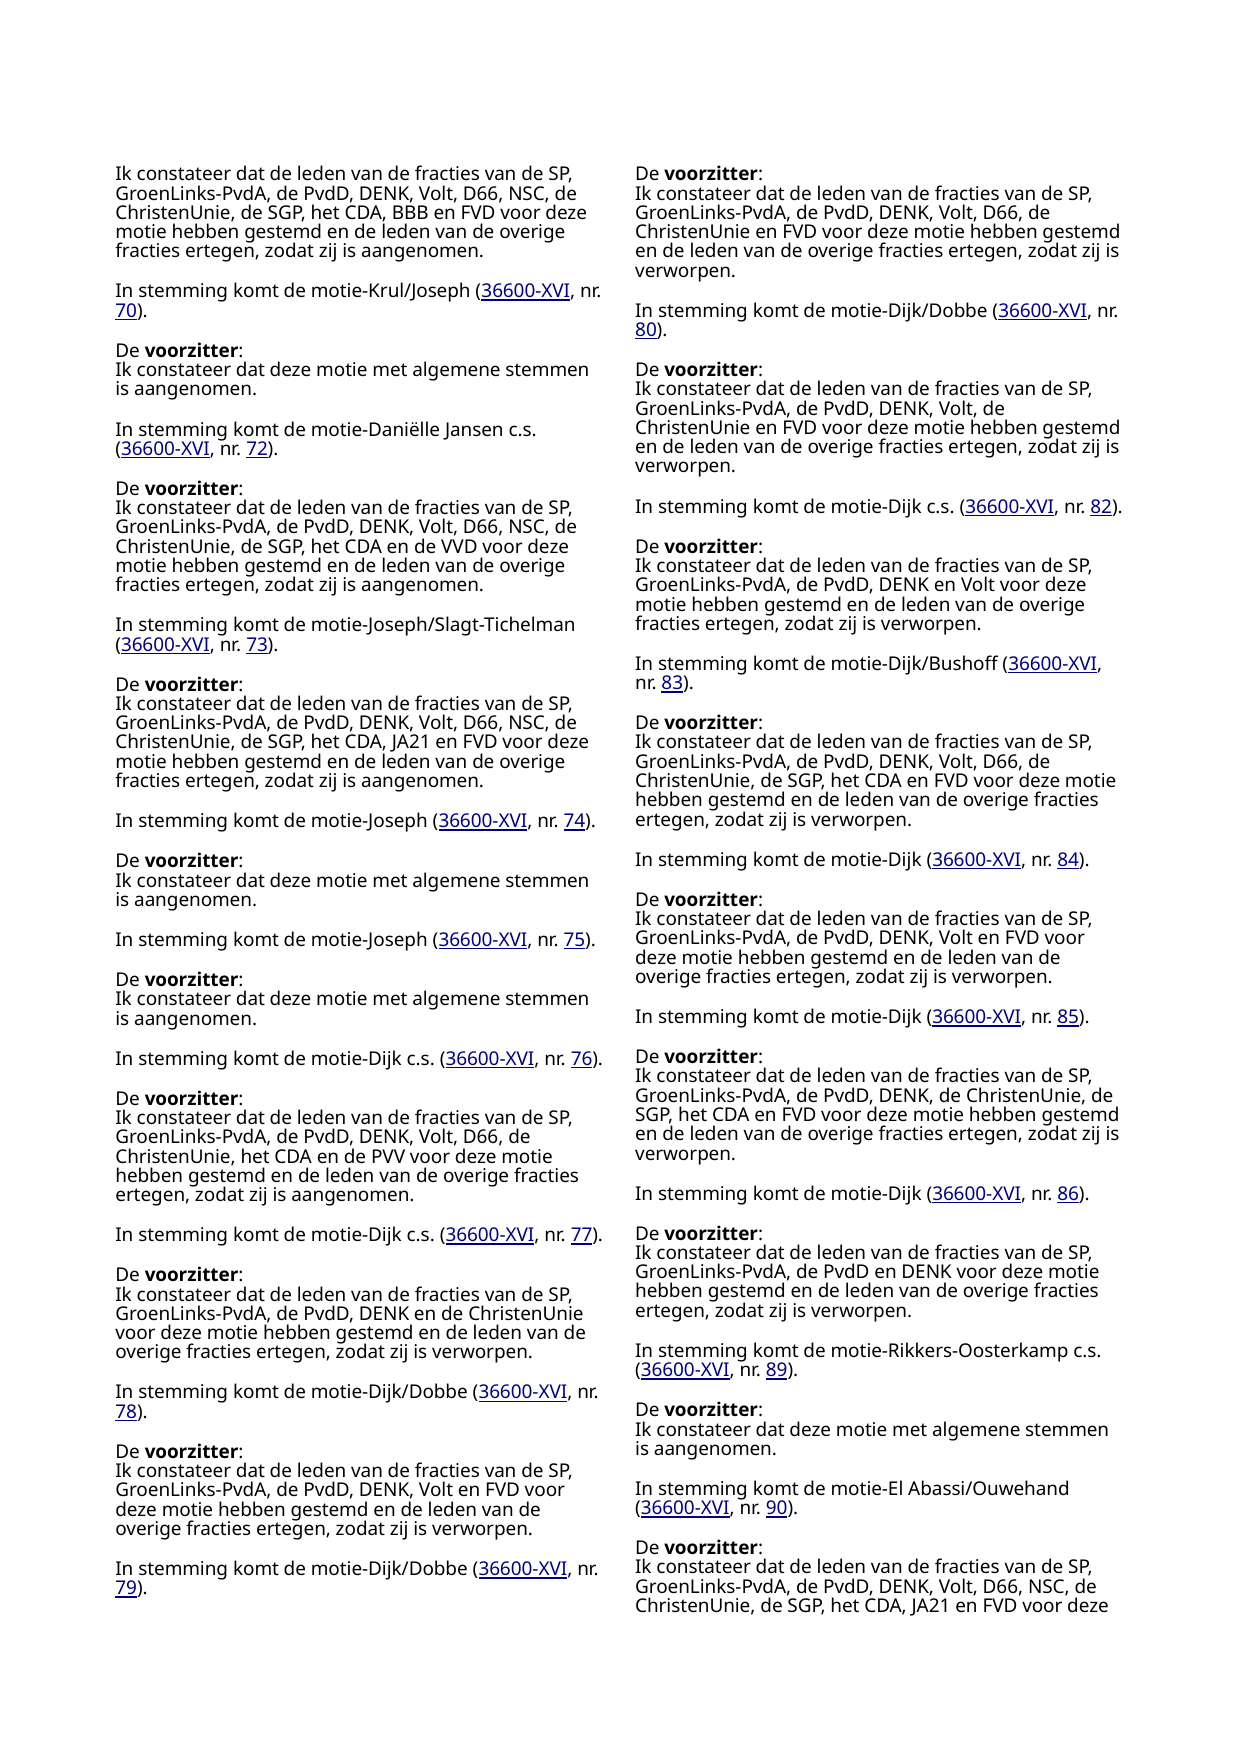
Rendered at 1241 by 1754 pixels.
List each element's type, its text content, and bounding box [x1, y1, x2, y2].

text Ik constateer dat de leden van de fracties van de SP, GroenLinks-PvdA, de PvdD, DENK, Volt en FVD voor deze motie hebben gestemd en de leden van de overige fracties ertegen, zodat zij is verworpen. [115, 1462, 605, 1539]
text Ik constateer dat de leden van de fracties van de SP, GroenLinks-PvdA, de PvdD, DENK, Volt en FVD voor deze motie hebben gestemd en de leden van de overige fracties ertegen, zodat zij is verworpen. [635, 910, 1125, 987]
text In stemming komt de motie-Krul/Joseph (36600-XVI, nr. 70). [115, 282, 605, 321]
text De voorzitter: [635, 1048, 1125, 1067]
text Ik constateer dat de leden van de fracties van de SP, GroenLinks-PvdA, de PvdD, DENK en Volt voor deze motie hebben gestemd en de leden van de overige fracties ertegen, zodat zij is verworpen. [635, 557, 1125, 634]
text Ik constateer dat de leden van de fracties van de SP, GroenLinks-PvdA, de PvdD, DENK, de ChristenUnie, de SGP, het CDA en FVD voor deze motie hebben gestemd en de leden van de overige fracties ertegen, zodat zij is verworpen. [635, 1067, 1125, 1164]
text De voorzitter: [115, 676, 605, 695]
text Ik constateer dat de leden van de fracties van de SP, GroenLinks-PvdA, de PvdD, DENK, Volt, D66, de ChristenUnie, het CDA en de PVV voor deze motie hebben gestemd en de leden van de overige fracties ertegen, zodat zij is aangenomen. [115, 1109, 605, 1205]
text Ik constateer dat deze motie met algemene stemmen is aangenomen. [115, 872, 605, 910]
text In stemming komt de motie-Dijk/Dobbe (36600-XVI, nr. 79). [115, 1560, 605, 1599]
text In stemming komt de motie-El Abassi/Ouwehand (36600-XVI, nr. 90). [635, 1480, 1125, 1518]
text Ik constateer dat de leden van de fracties van de SP, GroenLinks-PvdA, de PvdD, DENK, Volt, de ChristenUnie en FVD voor deze motie hebben gestemd en de leden van de overige fracties ertegen, zodat zij is verworpen. [635, 380, 1125, 477]
text De voorzitter: [635, 165, 1125, 184]
text In stemming komt de motie-Dijk/Dobbe (36600-XVI, nr. 78). [115, 1383, 605, 1422]
text In stemming komt de motie-Dijk c.s. (36600-XVI, nr. 76). [115, 1050, 605, 1069]
text Ik constateer dat deze motie met algemene stemmen is aangenomen. [635, 1421, 1125, 1459]
text De voorzitter: [635, 714, 1125, 733]
text In stemming komt de motie-Dijk c.s. (36600-XVI, nr. 82). [635, 498, 1125, 517]
text De voorzitter: [115, 480, 605, 499]
text In stemming komt de motie-Dijk/Bushoff (36600-XVI, nr. 83). [635, 655, 1125, 693]
text Ik constateer dat deze motie met algemene stemmen is aangenomen. [115, 990, 605, 1029]
text Ik constateer dat de leden van de fracties van de SP, GroenLinks-PvdA, de PvdD, DENK, Volt, D66, NSC, de ChristenUnie, de SGP, het CDA, JA21 en FVD voor deze [635, 1558, 1125, 1616]
text Ik constateer dat de leden van de fracties van de SP, GroenLinks-PvdA, de PvdD, DENK, Volt, D66, NSC, de ChristenUnie, de SGP, het CDA, BBB en FVD voor deze motie hebben gestemd en de leden van de overige fracties ertegen, zodat zij is aangenomen. [115, 165, 605, 262]
text De voorzitter: [635, 538, 1125, 557]
text Ik constateer dat de leden van de fracties van de SP, GroenLinks-PvdA, de PvdD, DENK, Volt, D66, NSC, de ChristenUnie, de SGP, het CDA, JA21 en FVD voor deze motie hebben gestemd en de leden van de overige fracties ertegen, zodat zij is aangenomen. [115, 695, 605, 791]
text In stemming komt de motie-Dijk (36600-XVI, nr. 84). [635, 851, 1125, 870]
text In stemming komt de motie-Joseph/Slagt-Tichelman (36600-XVI, nr. 73). [115, 616, 605, 655]
text Ik constateer dat de leden van de fracties van de SP, GroenLinks-PvdA, de PvdD en DENK voor deze motie hebben gestemd en de leden van de overige fracties ertegen, zodat zij is verworpen. [635, 1244, 1125, 1321]
text De voorzitter: [635, 1401, 1125, 1421]
text In stemming komt de motie-Dijk (36600-XVI, nr. 85). [635, 1008, 1125, 1027]
text In stemming komt de motie-Joseph (36600-XVI, nr. 75). [115, 931, 605, 950]
text Ik constateer dat de leden van de fracties van de SP, GroenLinks-PvdA, de PvdD, DENK, Volt, D66, de ChristenUnie en FVD voor deze motie hebben gestemd en de leden van de overige fracties ertegen, zodat zij is verworpen. [635, 184, 1125, 281]
text In stemming komt de motie-Rikkers-Oosterkamp c.s. (36600-XVI, nr. 89). [635, 1342, 1125, 1380]
text De voorzitter: [635, 361, 1125, 380]
text De voorzitter: [115, 1443, 605, 1462]
text Ik constateer dat de leden van de fracties van de SP, GroenLinks-PvdA, de PvdD, DENK en de ChristenUnie voor deze motie hebben gestemd en de leden van de overige fracties ertegen, zodat zij is verworpen. [115, 1286, 605, 1363]
text De voorzitter: [635, 1225, 1125, 1244]
text De voorzitter: [115, 852, 605, 872]
text De voorzitter: [115, 342, 605, 361]
text Ik constateer dat de leden van de fracties van de SP, GroenLinks-PvdA, de PvdD, DENK, Volt, D66, de ChristenUnie, de SGP, het CDA en FVD voor deze motie hebben gestemd en de leden van de overige fracties ertegen, zodat zij is verworpen. [635, 733, 1125, 830]
text De voorzitter: [115, 1266, 605, 1286]
text In stemming komt de motie-Joseph (36600-XVI, nr. 74). [115, 812, 605, 831]
text De voorzitter: [635, 1539, 1125, 1558]
text De voorzitter: [115, 971, 605, 990]
text In stemming komt de motie-Dijk (36600-XVI, nr. 86). [635, 1184, 1125, 1204]
text Ik constateer dat deze motie met algemene stemmen is aangenomen. [115, 361, 605, 400]
text In stemming komt de motie-Dijk/Dobbe (36600-XVI, nr. 80). [635, 302, 1125, 340]
text Ik constateer dat de leden van de fracties van de SP, GroenLinks-PvdA, de PvdD, DENK, Volt, D66, NSC, de ChristenUnie, de SGP, het CDA en de VVD voor deze motie hebben gestemd en de leden van de overige fracties ertegen, zodat zij is aangenomen. [115, 499, 605, 596]
text De voorzitter: [115, 1090, 605, 1109]
text In stemming komt de motie-Daniëlle Jansen c.s. (36600-XVI, nr. 72). [115, 421, 605, 459]
text In stemming komt de motie-Dijk c.s. (36600-XVI, nr. 77). [115, 1226, 605, 1246]
text De voorzitter: [635, 891, 1125, 910]
